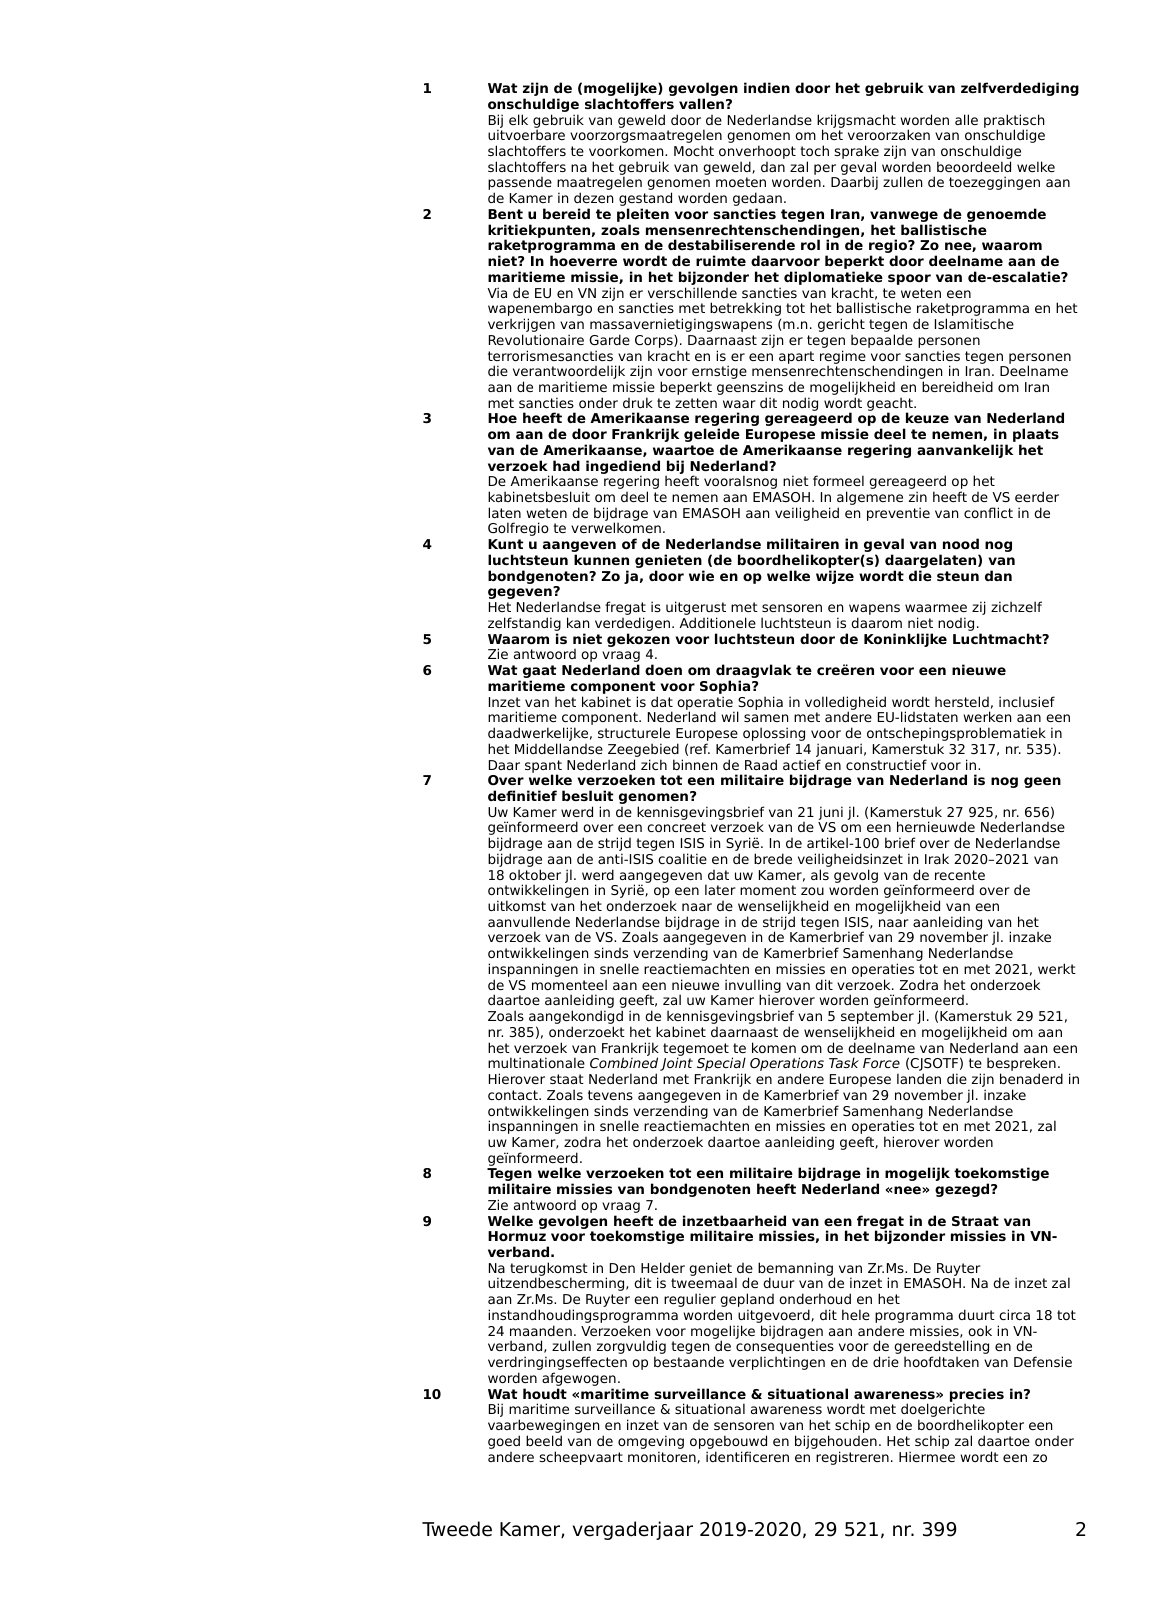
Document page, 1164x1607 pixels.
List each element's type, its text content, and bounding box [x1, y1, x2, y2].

table_cell 10 [422, 1386, 481, 1402]
table_cell 4 [422, 537, 481, 600]
table_cell Zie antwoord op vraag 7. [481, 1198, 1087, 1213]
table_cell Bij maritime surveillance & situational awareness wordt met doelgerichte vaarbewegingen en inzet van de sensoren van het schip en de boordhelikopter een goed beeld van de omgeving opgebouwd en bijgehouden. Het schip zal daartoe onder andere scheepvaart monitoren, identificeren en registreren. Hiermee wordt een zo [481, 1402, 1087, 1465]
table_cell 5 [422, 631, 481, 647]
table_cell [422, 1198, 481, 1213]
table_cell Uw Kamer werd in de kennisgevingsbrief van 21 juni jl. (Kamerstuk 27 925, nr. 656) geïnformeerd over een concreet verzoek van de VS om een hernieuwde Nederlandse bijdrage aan de strijd tegen ISIS in Syrië. In de artikel-100 brief over de Nederlandse bijdrage aan de anti-ISIS coalitie en de brede veiligheidsinzet in Irak 2020–2021 van 18 oktober jl. werd aangegeven dat uw Kamer, als gevolg van de recente ontwikkelingen in Syrië, op een later moment zou worden geïnformeerd over de uitkomst van het onderzoek naar de wenselijkheid en mogelijkheid van een aanvullende Nederlandse bijdrage in de strijd tegen ISIS, naar aanleiding van het verzoek van de VS. Zoals aangegeven in de Kamerbrief van 29 november jl. inzake ontwikkelingen sinds verzending van de Kamerbrief Samenhang Nederlandse inspanningen in snelle reactiemachten en missies en operaties tot en met 2021, werkt de VS momenteel aan een nieuwe invulling van dit verzoek. Zodra het onderzoek daartoe aanleiding geeft, zal uw Kamer hierover worden geïnformeerd. Zoals aangekondigd in de kennisgevingsbrief van 5 september jl. (Kamerstuk 29 521, nr. 385), onderzoekt het kabinet daarnaast de wenselijkheid en mogelijkheid om aan het verzoek van Frankrijk tegemoet te komen om de deelname van Nederland aan een multinationale Combined Joint Special Operations Task Force (CJSOTF) te bespreken. Hierover staat Nederland met Frankrijk en andere Europese landen die zijn benaderd in contact. Zoals tevens aangegeven in de Kamerbrief van 29 november jl. inzake ontwikkelingen sinds verzending van de Kamerbrief Samenhang Nederlandse inspanningen in snelle reactiemachten en missies en operaties tot en met 2021, zal uw Kamer, zodra het onderzoek daartoe aanleiding geeft, hierover worden geïnformeerd. [481, 805, 1087, 1166]
table_cell Wat gaat Nederland doen om draagvlak te creëren voor een nieuwe maritieme component voor Sophia? [481, 663, 1087, 694]
table_cell Inzet van het kabinet is dat operatie Sophia in volledigheid wordt hersteld, inclusief maritieme component. Nederland wil samen met andere EU-lidstaten werken aan een daadwerkelijke, structurele Europese oplossing voor de ontschepingsproblematiek in het Middellandse Zeegebied (ref. Kamerbrief 14 januari, Kamerstuk 32 317, nr. 535). Daar spant Nederland zich binnen de Raad actief en constructief voor in. [481, 694, 1087, 773]
table_cell [422, 474, 481, 537]
table_cell [422, 1261, 481, 1386]
table_cell 8 [422, 1166, 481, 1198]
table_cell [422, 285, 481, 411]
table_cell [422, 600, 481, 631]
table_cell [422, 805, 481, 1166]
table_cell Bij elk gebruik van geweld door de Nederlandse krijgsmacht worden alle praktisch uitvoerbare voorzorgsmaatregelen genomen om het veroorzaken van onschuldige slachtoffers te voorkomen. Mocht onverhoopt toch sprake zijn van onschuldige slachtoffers na het gebruik van geweld, dan zal per geval worden beoordeeld welke passende maatregelen genomen moeten worden. Daarbij zullen de toezeggingen aan de Kamer in dezen gestand worden gedaan. [481, 113, 1087, 207]
table_cell [422, 1402, 481, 1465]
table_cell Via de EU en VN zijn er verschillende sancties van kracht, te weten een wapenembargo en sancties met betrekking tot het ballistische raketprogramma en het verkrijgen van massavernietigingswapens (m.n. gericht tegen de Islamitische Revolutionaire Garde Corps). Daarnaast zijn er tegen bepaalde personen terrorismesancties van kracht en is er een apart regime voor sancties tegen personen die verantwoordelijk zijn voor ernstige mensenrechtenschendingen in Iran. Deelname aan de maritieme missie beperkt geenszins de mogelijkheid en bereidheid om Iran met sancties onder druk te zetten waar dit nodig wordt geacht. [481, 285, 1087, 411]
table_cell Bent u bereid te pleiten voor sancties tegen Iran, vanwege de genoemde kritiekpunten, zoals mensenrechtenschendingen, het ballistische raketprogramma en de destabiliserende rol in de regio? Zo nee, waarom niet? In hoeverre wordt de ruimte daarvoor beperkt door deelname aan de maritieme missie, in het bijzonder het diplomatieke spoor van de-escalatie? [481, 207, 1087, 285]
table_cell 9 [422, 1214, 481, 1261]
table_cell Hoe heeft de Amerikaanse regering gereageerd op de keuze van Nederland om aan de door Frankrijk geleide Europese missie deel te nemen, in plaats van de Amerikaanse, waartoe de Amerikaanse regering aanvankelijk het verzoek had ingediend bij Nederland? [481, 411, 1087, 474]
table_header Wat zijn de (mogelijke) gevolgen indien door het gebruik van zelfverdediging onschuldige slachtoffers vallen? [481, 81, 1087, 112]
table_cell De Amerikaanse regering heeft vooralsnog niet formeel gereageerd op het kabinetsbesluit om deel te nemen aan EMASOH. In algemene zin heeft de VS eerder laten weten de bijdrage van EMASOH aan veiligheid en preventie van conflict in de Golfregio te verwelkomen. [481, 474, 1087, 537]
table_cell [422, 113, 481, 207]
table_cell Het Nederlandse fregat is uitgerust met sensoren en wapens waarmee zij zichzelf zelfstandig kan verdedigen. Additionele luchtsteun is daarom niet nodig. [481, 600, 1087, 631]
table_cell 7 [422, 773, 481, 804]
table_cell Tegen welke verzoeken tot een militaire bijdrage in mogelijk toekomstige militaire missies van bondgenoten heeft Nederland «nee» gezegd? [481, 1166, 1087, 1198]
table_cell Waarom is niet gekozen voor luchtsteun door de Koninklijke Luchtmacht? [481, 631, 1087, 647]
table_cell 3 [422, 411, 481, 474]
table_cell Na terugkomst in Den Helder geniet de bemanning van Zr.Ms. De Ruyter uitzendbescherming, dit is tweemaal de duur van de inzet in EMASOH. Na de inzet zal aan Zr.Ms. De Ruyter een regulier gepland onderhoud en het instandhoudingsprogramma worden uitgevoerd, dit hele programma duurt circa 18 tot 24 maanden. Verzoeken voor mogelijke bijdragen aan andere missies, ook in VN-verband, zullen zorgvuldig tegen de consequenties voor de gereedstelling en de verdringingseffecten op bestaande verplichtingen en de drie hoofdtaken van Defensie worden afgewogen. [481, 1261, 1087, 1386]
table_header 1 [422, 81, 481, 112]
table_cell Zie antwoord op vraag 4. [481, 647, 1087, 663]
table_cell 6 [422, 663, 481, 694]
table_cell Over welke verzoeken tot een militaire bijdrage van Nederland is nog geen definitief besluit genomen? [481, 773, 1087, 804]
table_cell [422, 647, 481, 663]
table_cell Kunt u aangeven of de Nederlandse militairen in geval van nood nog luchtsteun kunnen genieten (de boordhelikopter(s) daargelaten) van bondgenoten? Zo ja, door wie en op welke wijze wordt die steun dan gegeven? [481, 537, 1087, 600]
table_cell 2 [422, 207, 481, 285]
table_cell Welke gevolgen heeft de inzetbaarheid van een fregat in de Straat van Hormuz voor toekomstige militaire missies, in het bijzonder missies in VN-verband. [481, 1214, 1087, 1261]
table_cell Wat houdt «maritime surveillance & situational awareness» precies in? [481, 1386, 1087, 1402]
table_cell [422, 694, 481, 773]
